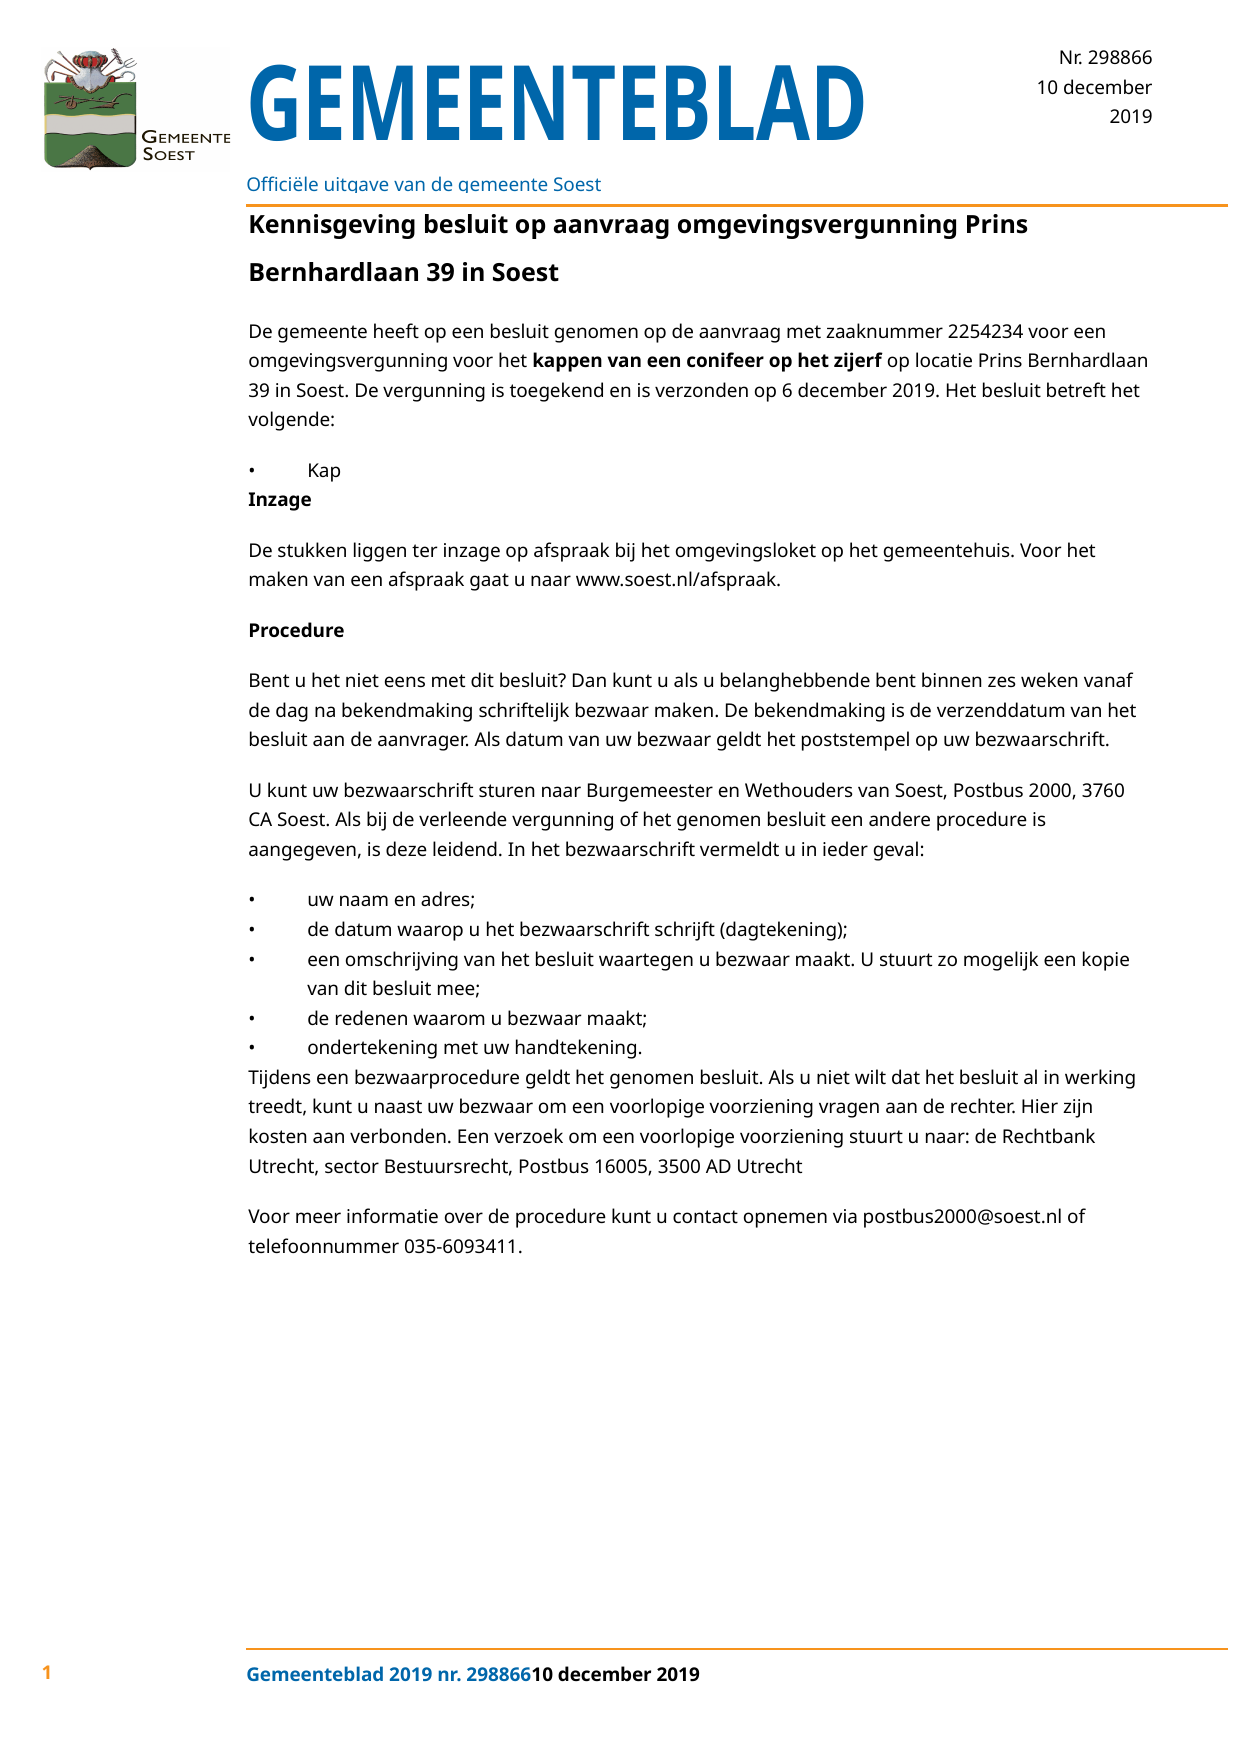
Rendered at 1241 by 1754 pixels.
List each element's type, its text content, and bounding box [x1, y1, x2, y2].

list de redenen waarom u bezwaar maakt; [248, 1005, 1152, 1031]
picture [41, 47, 231, 172]
text De gemeente heeft op een besluit genomen op de aanvraag met zaaknummer 2254234 voor een omgevingsvergunning voor het kappen van een conifeer op het zijerf op locatie Prins Bernhardlaan 39 in Soest. De vergunning is toegekend en is verzonden op 6 december 2019. Het besluit betreft het volgende: [248, 318, 1152, 432]
text Voor meer informatie over de procedure kunt u contact opnemen via postbus2000@soest.nl of telefoonnummer 035-6093411. [248, 1203, 1152, 1259]
text Kennisgeving besluit op aanvraag omgevingsvergunning Prins Bernhardlaan 39 in Soest [248, 207, 1152, 288]
text Tijdens een bezwaarprocedure geldt het genomen besluit. Als u niet wilt dat het besluit al in werking treedt, kunt u naast uw bezwaar om een voorlopige voorziening vragen aan de rechter. Hier zijn kosten aan verbonden. Een verzoek om een voorlopige voorziening stuurt u naar: de Rechtbank Utrecht, sector Bestuursrecht, Postbus 16005, 3500 AD Utrecht [248, 1064, 1152, 1179]
text Procedure [248, 617, 1152, 643]
text De stukken liggen ter inzage op afspraak bij het omgevingsloket op het gemeentehuis. Voor het maken van een afspraak gaat u naar www.soest.nl/afspraak. [248, 537, 1152, 592]
text U kunt uw bezwaarschrift sturen naar Burgemeester en Wethouders van Soest, Postbus 2000, 3760 CA Soest. Als bij de verleende vergunning of het genomen besluit een andere procedure is aangegeven, is deze leidend. In het bezwaarschrift vermeldt u in ieder geval: [248, 777, 1152, 862]
list de datum waarop u het bezwaarschrift schrijft (dagtekening); [248, 916, 1152, 942]
list een omschrijving van het besluit waartegen u bezwaar maakt. U stuurt zo mogelijk een kopie van dit besluit mee; [248, 946, 1152, 1001]
list uw naam en adres; [248, 887, 1152, 912]
text Bent u het niet eens met dit besluit? Dan kunt u als u belanghebbende bent binnen zes weken vanaf de dag na bekendmaking schriftelijk bezwaar maken. De bekendmaking is de verzenddatum van het besluit aan de aanvrager. Als datum van uw bezwaar geldt het poststempel op uw bezwaarschrift. [248, 667, 1152, 752]
list Kap [248, 457, 1152, 483]
text Inzage [248, 487, 1152, 512]
list ondertekening met uw handtekening. [248, 1034, 1152, 1060]
